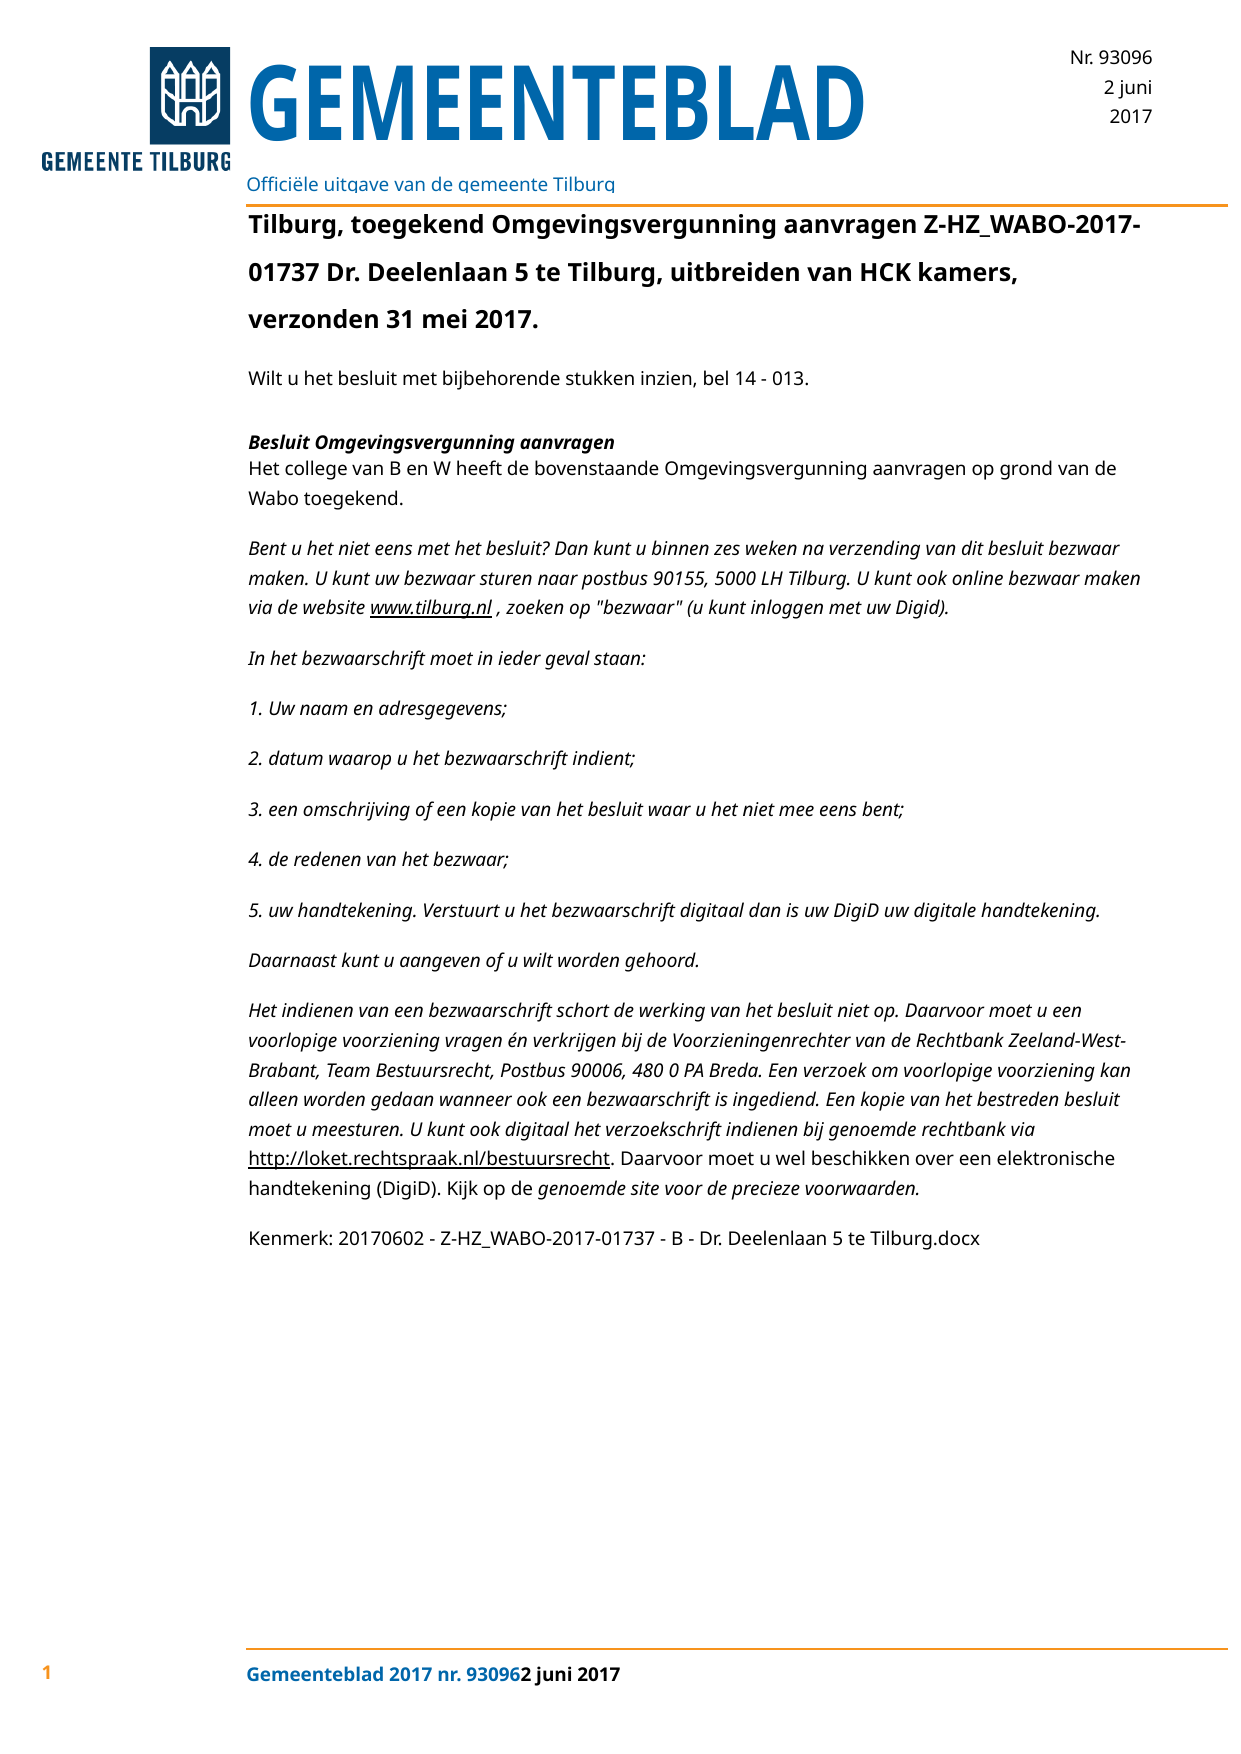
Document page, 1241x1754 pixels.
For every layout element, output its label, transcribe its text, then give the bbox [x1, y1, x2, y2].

text Kenmerk: 20170602 - Z-HZ_WABO-2017-01737 - B - Dr. Deelenlaan 5 te Tilburg.docx [248, 1226, 1152, 1251]
text Bent u het niet eens met het besluit? Dan kunt u binnen zes weken na verzending van dit besluit bezwaar maken. U kunt uw bezwaar sturen naar postbus 90155, 5000 LH Tilburg. U kunt ook online bezwaar maken via de website www.tilburg.nl , zoeken op "bezwaar" (u kunt inloggen met uw Digid). [248, 535, 1152, 620]
text 5. uw handtekening. Verstuurt u het bezwaarschrift digitaal dan is uw DigiD uw digitale handtekening. [248, 897, 1152, 923]
text 4. de redenen van het bezwaar; [248, 846, 1152, 872]
text 1. Uw naam en adresgegevens; [248, 695, 1152, 721]
text Wilt u het besluit met bijbehorende stukken inzien, bel 14 - 013. [248, 366, 1152, 391]
text Besluit Omgevingsvergunning aanvragen [248, 429, 1152, 455]
text Het indienen van een bezwaarschrift schort de werking van het besluit niet op. Daarvoor moet u een voorlopige voorziening vragen én verkrijgen bij de Voorzieningenrechter van de Rechtbank Zeeland-West-Brabant, Team Bestuursrecht, Postbus 90006, 480 0 PA Breda. Een verzoek om voorlopige voorziening kan alleen worden gedaan wanneer ook een bezwaarschrift is ingediend. Een kopie van het bestreden besluit moet u meesturen. U kunt ook digitaal het verzoekschrift indienen bij genoemde rechtbank via http://loket.rechtspraak.nl/bestuursrecht. Daarvoor moet u wel beschikken over een elektronische handtekening (DigiD). Kijk op de genoemde site voor de precieze voorwaarden. [248, 998, 1152, 1201]
text Het college van B en W heeft de bovenstaande Omgevingsvergunning aanvragen op grond van de Wabo toegekend. [248, 455, 1152, 511]
picture [41, 47, 231, 172]
text 2. datum waarop u het bezwaarschrift indient; [248, 746, 1152, 771]
text Tilburg, toegekend Omgevingsvergunning aanvragen Z-HZ_WABO-2017-01737 Dr. Deelenlaan 5 te Tilburg, uitbreiden van HCK kamers, verzonden 31 mei 2017. [248, 207, 1152, 336]
text Daarnaast kunt u aangeven of u wilt worden gehoord. [248, 947, 1152, 973]
text In het bezwaarschrift moet in ieder geval staan: [248, 645, 1152, 671]
text 3. een omschrijving of een kopie van het besluit waar u het niet mee eens bent; [248, 796, 1152, 822]
